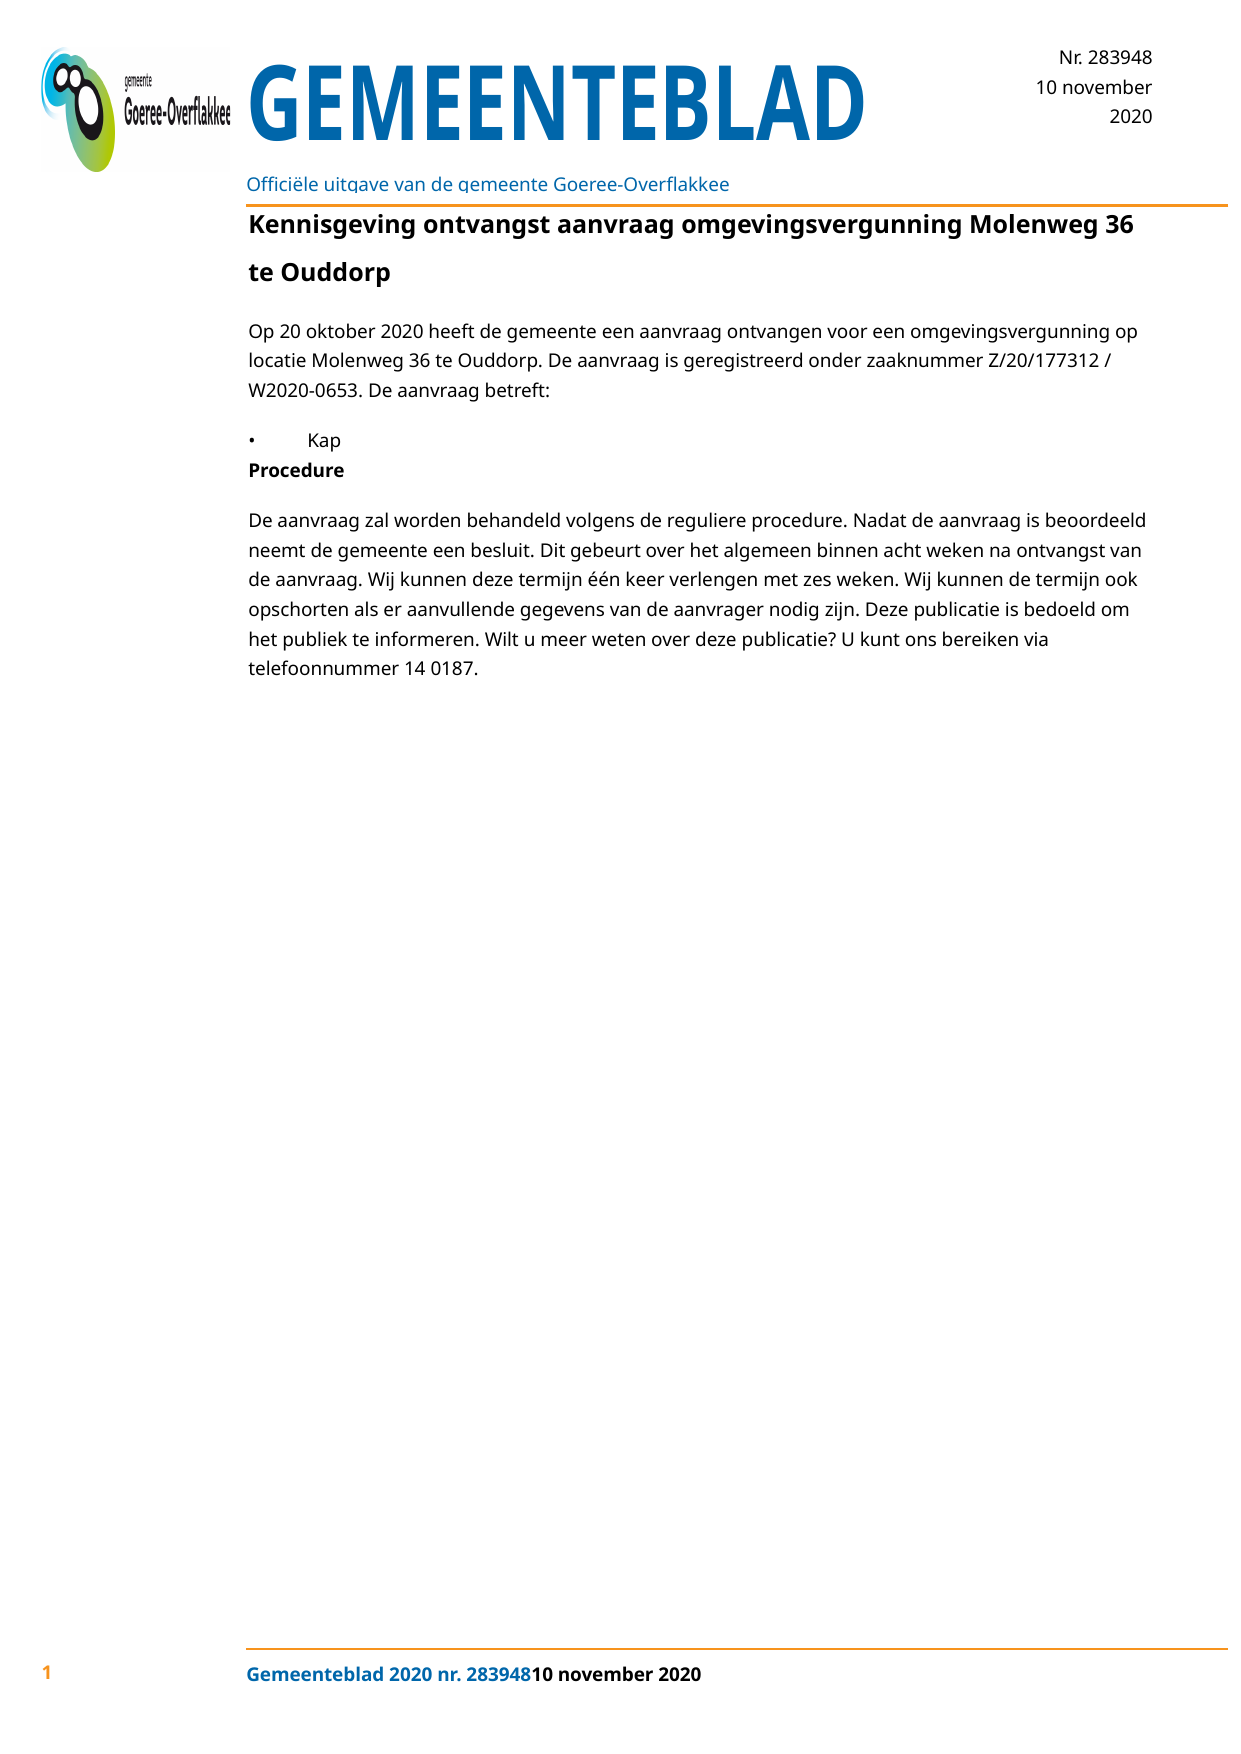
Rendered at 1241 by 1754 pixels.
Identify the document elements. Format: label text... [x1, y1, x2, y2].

text De aanvraag zal worden behandeld volgens de reguliere procedure. Nadat de aanvraag is beoordeeld neemt de gemeente een besluit. Dit gebeurt over het algemeen binnen acht weken na ontvangst van de aanvraag. Wij kunnen deze termijn één keer verlengen met zes weken. Wij kunnen de termijn ook opschorten als er aanvullende gegevens van de aanvrager nodig zijn. Deze publicatie is bedoeld om het publiek te informeren. Wilt u meer weten over deze publicatie? U kunt ons bereiken via telefoonnummer 14 0187. [248, 507, 1152, 681]
list Kap [248, 427, 1152, 453]
picture [41, 47, 231, 172]
text Op 20 oktober 2020 heeft de gemeente een aanvraag ontvangen voor een omgevingsvergunning op locatie Molenweg 36 te Ouddorp. De aanvraag is geregistreerd onder zaaknummer Z/20/177312 / W2020-0653. De aanvraag betreft: [248, 318, 1152, 403]
text Procedure [248, 457, 1152, 483]
text Kennisgeving ontvangst aanvraag omgevingsvergunning Molenweg 36 te Ouddorp [248, 207, 1152, 288]
